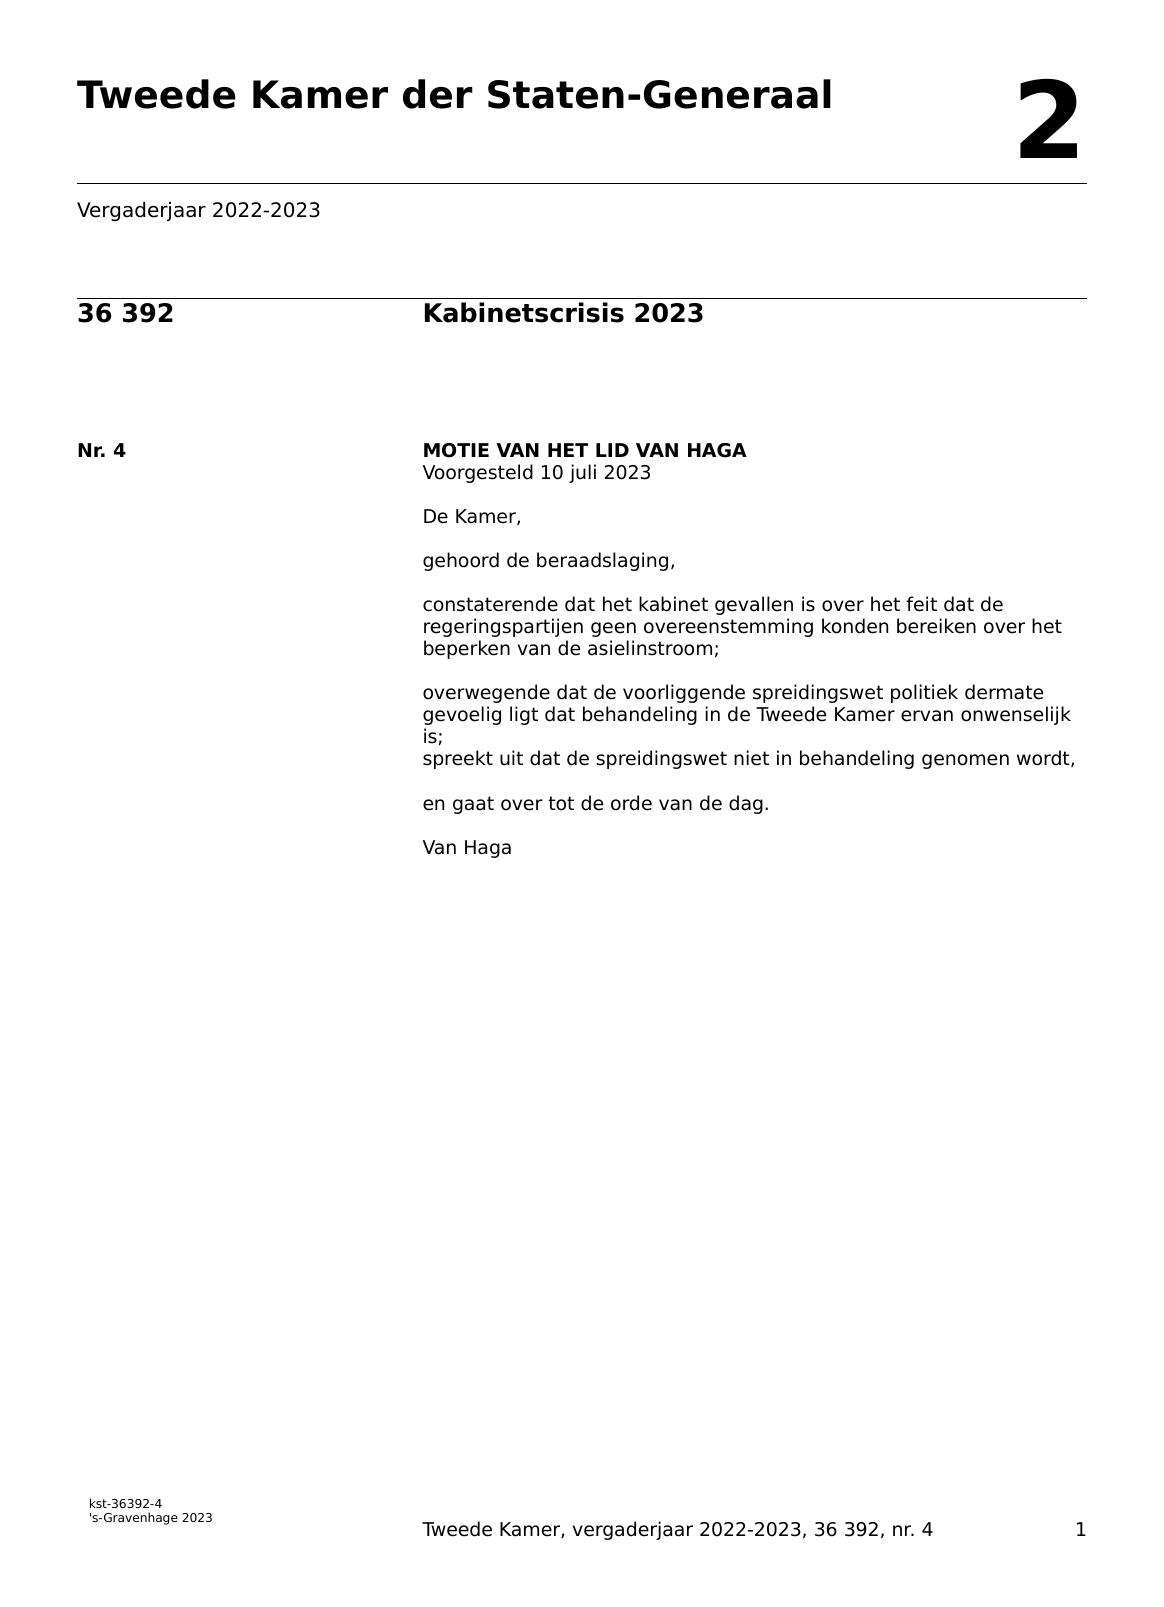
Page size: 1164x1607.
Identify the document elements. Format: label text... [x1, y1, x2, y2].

text 's-Gravenhage 2023 [88, 1511, 323, 1525]
table_cell Vergaderjaar 2022-2023 [77, 184, 1087, 298]
text kst-36392-4 [88, 1497, 323, 1511]
table_header Tweede Kamer der Staten-Generaal [77, 59, 886, 183]
text spreekt uit dat de spreidingswet niet in behandeling genomen wordt, [422, 748, 1087, 770]
text Voorgesteld 10 juli 2023 [422, 462, 1087, 484]
text en gaat over tot de orde van de dag. [422, 792, 1087, 814]
subtitle Nr. 4 MOTIE VAN HET LID VAN HAGA [77, 440, 1087, 462]
text gehoord de beraadslaging, [422, 550, 1087, 572]
subtitle 36 392 Kabinetscrisis 2023 [77, 299, 1087, 329]
text constaterende dat het kabinet gevallen is over het feit dat de regeringspartijen geen overeenstemming konden bereiken over het beperken van de asielinstroom; [422, 594, 1087, 660]
table_header 2 [886, 59, 1087, 183]
text overwegende dat de voorliggende spreidingswet politiek dermate gevoelig ligt dat behandeling in de Tweede Kamer ervan onwenselijk is; [422, 682, 1087, 748]
text De Kamer, [422, 506, 1087, 528]
text Van Haga [422, 837, 1087, 858]
